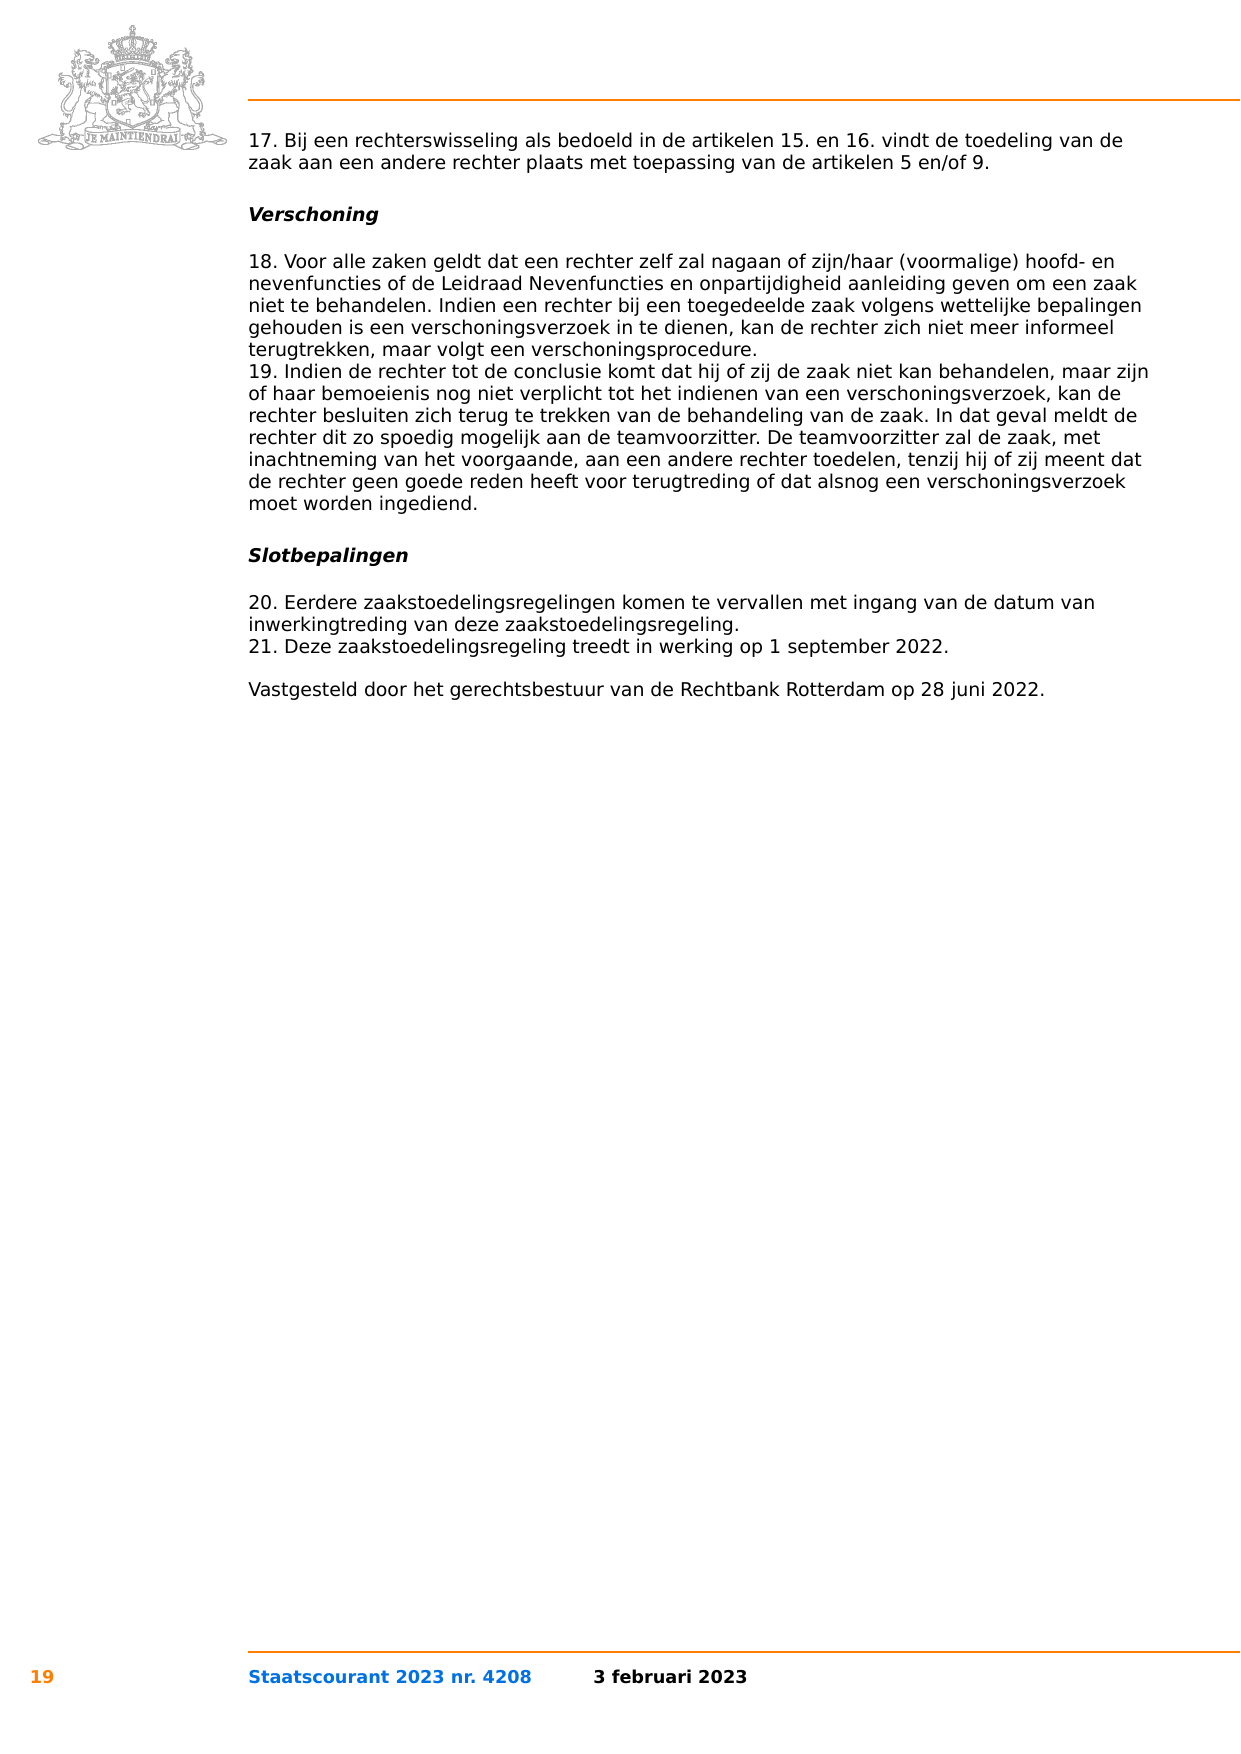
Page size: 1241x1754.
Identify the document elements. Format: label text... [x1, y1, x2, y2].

subtitle Verschoning [248, 204, 1163, 226]
subtitle Slotbepalingen [248, 544, 1163, 567]
text 19. Indien de rechter tot de conclusie komt dat hij of zij de zaak niet kan behandelen, maar zijn of haar bemoeienis nog niet verplicht tot het indienen van een verschoningsverzoek, kan de rechter besluiten zich terug te trekken van de behandeling van de zaak. In dat geval meldt de rechter dit zo spoedig mogelijk aan de teamvoorzitter. De teamvoorzitter zal de zaak, met inachtneming van het voorgaande, aan een andere rechter toedelen, tenzij hij of zij meent dat de rechter geen goede reden heeft voor terugtreding of dat alsnog een verschoningsverzoek moet worden ingediend. [248, 361, 1163, 514]
text 21. Deze zaakstoedelingsregeling treedt in werking op 1 september 2022. [248, 636, 1163, 657]
text 17. Bij een rechterswisseling als bedoeld in de artikelen 15. en 16. vindt de toedeling van de zaak aan een andere rechter plaats met toepassing van de artikelen 5 en/of 9. [248, 130, 1163, 174]
text 18. Voor alle zaken geldt dat een rechter zelf zal nagaan of zijn/haar (voormalige) hoofd- en nevenfuncties of de Leidraad Nevenfuncties en onpartijdigheid aanleiding geven om een zaak niet te behandelen. Indien een rechter bij een toegedeelde zaak volgens wettelijke bepalingen gehouden is een verschoningsverzoek in te dienen, kan de rechter zich niet meer informeel terugtrekken, maar volgt een verschoningsprocedure. [248, 251, 1163, 361]
text 20. Eerdere zaakstoedelingsregelingen komen te vervallen met ingang van de datum van inwerkingtreding van deze zaakstoedelingsregeling. [248, 592, 1163, 636]
picture [38, 25, 227, 150]
text Vastgesteld door het gerechtsbestuur van de Rechtbank Rotterdam op 28 juni 2022. [248, 679, 1163, 701]
